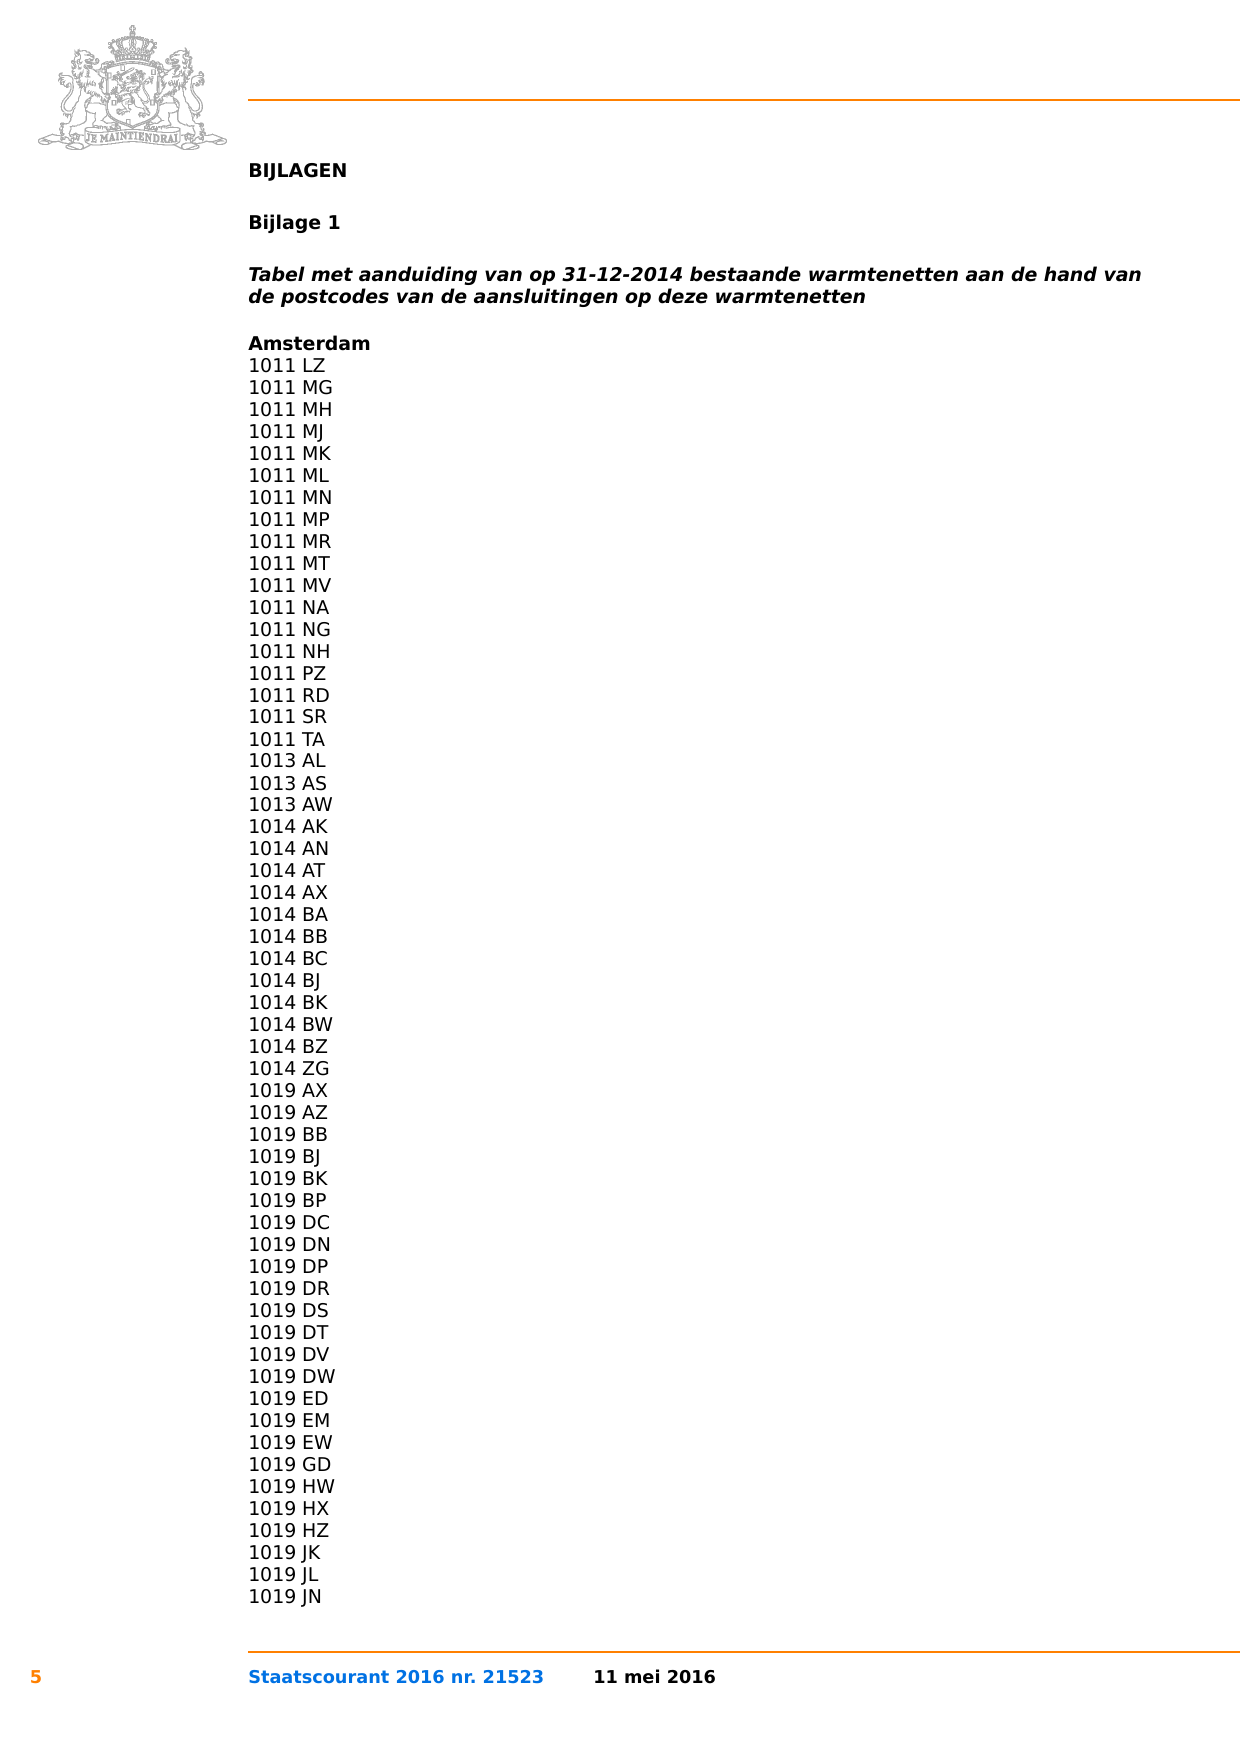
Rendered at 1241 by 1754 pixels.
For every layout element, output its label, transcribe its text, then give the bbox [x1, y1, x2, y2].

text 1011 MH [248, 399, 1163, 421]
text 1011 NH [248, 641, 1163, 662]
text 1011 MV [248, 574, 1163, 597]
text 1019 DP [248, 1256, 1163, 1278]
text 1011 TA [248, 728, 1163, 750]
text 1014 BB [248, 926, 1163, 948]
picture [38, 25, 227, 150]
subtitle Bijlage 1 [248, 212, 1163, 234]
text 1011 LZ [248, 355, 1163, 377]
text 1019 AX [248, 1080, 1163, 1102]
text 1019 HW [248, 1476, 1163, 1498]
text 1019 HZ [248, 1520, 1163, 1542]
text 1019 ED [248, 1388, 1163, 1410]
text 1011 NG [248, 618, 1163, 641]
text 1014 AT [248, 860, 1163, 882]
text 1019 DW [248, 1366, 1163, 1388]
text 1011 MK [248, 443, 1163, 465]
text 1013 AW [248, 794, 1163, 816]
text 1019 BJ [248, 1146, 1163, 1168]
text 1011 RD [248, 684, 1163, 706]
text 1019 GD [248, 1454, 1163, 1476]
text 1011 SR [248, 706, 1163, 728]
text 1019 AZ [248, 1102, 1163, 1124]
text 1019 BB [248, 1124, 1163, 1146]
text 1019 DT [248, 1322, 1163, 1344]
text 1019 JK [248, 1542, 1163, 1564]
text 1014 BA [248, 904, 1163, 926]
text 1019 JL [248, 1564, 1163, 1586]
text 1014 AN [248, 838, 1163, 860]
text 1011 NA [248, 597, 1163, 618]
text 1019 JN [248, 1586, 1163, 1608]
text 1011 PZ [248, 662, 1163, 684]
text 1014 BC [248, 948, 1163, 970]
text 1019 HX [248, 1498, 1163, 1520]
text 1011 MT [248, 553, 1163, 574]
text Amsterdam [248, 333, 1163, 355]
text 1019 DV [248, 1344, 1163, 1366]
text 1011 MP [248, 509, 1163, 531]
text 1014 ZG [248, 1058, 1163, 1080]
text 1013 AL [248, 750, 1163, 772]
text 1011 MJ [248, 421, 1163, 443]
text 1014 BZ [248, 1036, 1163, 1058]
subtitle BIJLAGEN [248, 160, 1163, 182]
text 1019 DN [248, 1234, 1163, 1256]
text 1014 AX [248, 882, 1163, 904]
text 1019 BK [248, 1168, 1163, 1190]
text 1013 AS [248, 772, 1163, 794]
text 1019 DR [248, 1278, 1163, 1300]
text 1019 BP [248, 1190, 1163, 1212]
text 1014 BK [248, 992, 1163, 1014]
text 1014 BW [248, 1014, 1163, 1036]
text 1011 ML [248, 465, 1163, 487]
text 1011 MN [248, 487, 1163, 509]
subtitle Tabel met aanduiding van op 31-12-2014 bestaande warmtenetten aan de hand van de postcodes van de aansluitingen op deze warmtenetten [248, 264, 1163, 308]
text 1011 MR [248, 531, 1163, 553]
text 1019 DS [248, 1300, 1163, 1322]
text 1011 MG [248, 377, 1163, 399]
text 1014 BJ [248, 970, 1163, 992]
text 1014 AK [248, 816, 1163, 838]
text 1019 EM [248, 1410, 1163, 1432]
text 1019 DC [248, 1212, 1163, 1234]
text 1019 EW [248, 1432, 1163, 1454]
